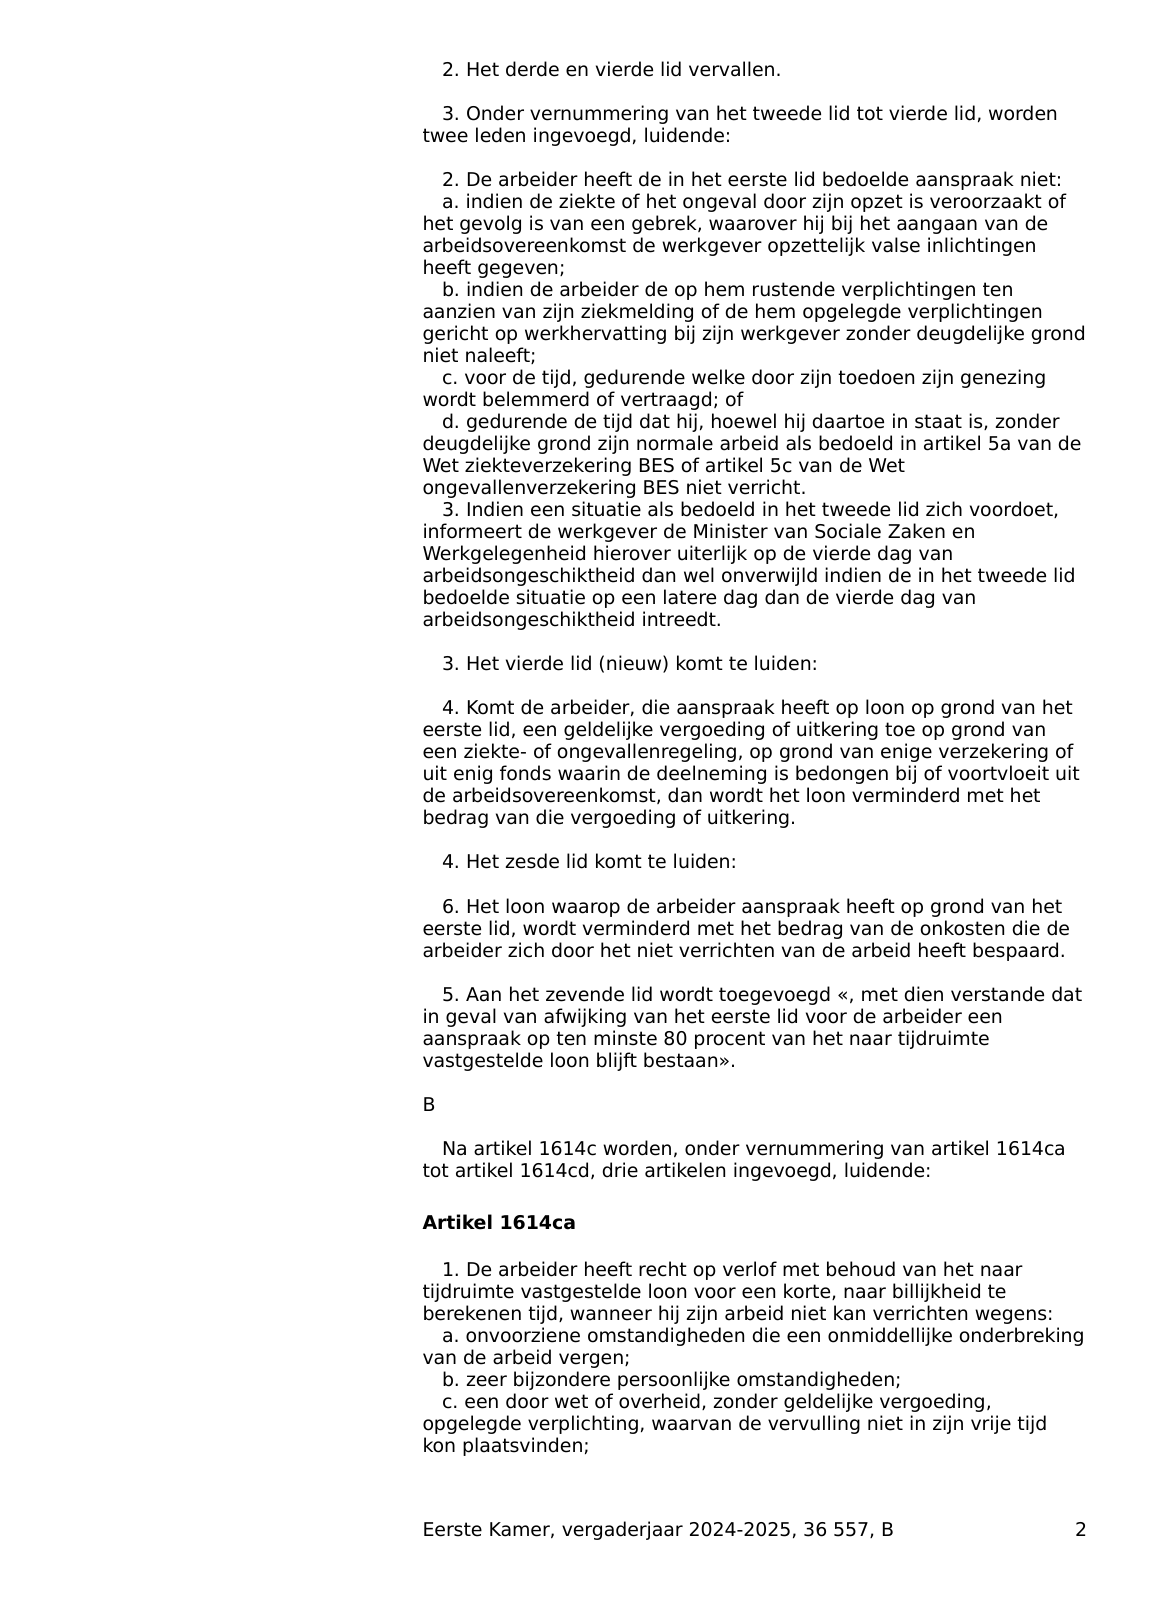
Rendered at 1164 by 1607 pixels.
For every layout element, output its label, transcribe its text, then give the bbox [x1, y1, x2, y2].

text d. gedurende de tijd dat hij, hoewel hij daartoe in staat is, zonder deugdelijke grond zijn normale arbeid als bedoeld in artikel 5a van de Wet ziekteverzekering BES of artikel 5c van de Wet ongevallenverzekering BES niet verricht. [422, 411, 1087, 499]
text b. zeer bijzondere persoonlijke omstandigheden; [422, 1369, 1087, 1391]
text 4. Het zesde lid komt te luiden: [422, 851, 1087, 873]
text 2. Het derde en vierde lid vervallen. [422, 59, 1087, 81]
text 2. De arbeider heeft de in het eerste lid bedoelde aanspraak niet: [422, 169, 1087, 191]
text 1. De arbeider heeft recht op verlof met behoud van het naar tijdruimte vastgestelde loon voor een korte, naar billijkheid te berekenen tijd, wanneer hij zijn arbeid niet kan verrichten wegens: [422, 1259, 1087, 1325]
text a. onvoorziene omstandigheden die een onmiddellijke onderbreking van de arbeid vergen; [422, 1325, 1087, 1369]
text 3. Het vierde lid (nieuw) komt te luiden: [422, 653, 1087, 675]
text 4. Komt de arbeider, die aanspraak heeft op loon op grond van het eerste lid, een geldelijke vergoeding of uitkering toe op grond van een ziekte- of ongevallenregeling, op grond van enige verzekering of uit enig fonds waarin de deelneming is bedongen bij of voortvloeit uit de arbeidsovereenkomst, dan wordt het loon verminderd met het bedrag van die vergoeding of uitkering. [422, 697, 1087, 829]
text 5. Aan het zevende lid wordt toegevoegd «, met dien verstande dat in geval van afwijking van het eerste lid voor de arbeider een aanspraak op ten minste 80 procent van het naar tijdruimte vastgestelde loon blijft bestaan». [422, 984, 1087, 1072]
text b. indien de arbeider de op hem rustende verplichtingen ten aanzien van zijn ziekmelding of de hem opgelegde verplichtingen gericht op werkhervatting bij zijn werkgever zonder deugdelijke grond niet naleeft; [422, 279, 1087, 367]
text 3. Onder vernummering van het tweede lid tot vierde lid, worden twee leden ingevoegd, luidende: [422, 103, 1087, 147]
text Na artikel 1614c worden, onder vernummering van artikel 1614ca tot artikel 1614cd, drie artikelen ingevoegd, luidende: [422, 1138, 1087, 1182]
text c. voor de tijd, gedurende welke door zijn toedoen zijn genezing wordt belemmerd of vertraagd; of [422, 367, 1087, 411]
text 3. Indien een situatie als bedoeld in het tweede lid zich voordoet, informeert de werkgever de Minister van Sociale Zaken en Werkgelegenheid hierover uiterlijk op de vierde dag van arbeidsongeschiktheid dan wel onverwijld indien de in het tweede lid bedoelde situatie op een latere dag dan de vierde dag van arbeidsongeschiktheid intreedt. [422, 499, 1087, 631]
subtitle Artikel 1614ca [422, 1212, 1087, 1234]
text c. een door wet of overheid, zonder geldelijke vergoeding, opgelegde verplichting, waarvan de vervulling niet in zijn vrije tijd kon plaatsvinden; [422, 1391, 1087, 1457]
text a. indien de ziekte of het ongeval door zijn opzet is veroorzaakt of het gevolg is van een gebrek, waarover hij bij het aangaan van de arbeidsovereenkomst de werkgever opzettelijk valse inlichtingen heeft gegeven; [422, 191, 1087, 279]
text 6. Het loon waarop de arbeider aanspraak heeft op grond van het eerste lid, wordt verminderd met het bedrag van de onkosten die de arbeider zich door het niet verrichten van de arbeid heeft bespaard. [422, 896, 1087, 961]
text B [422, 1094, 1087, 1116]
